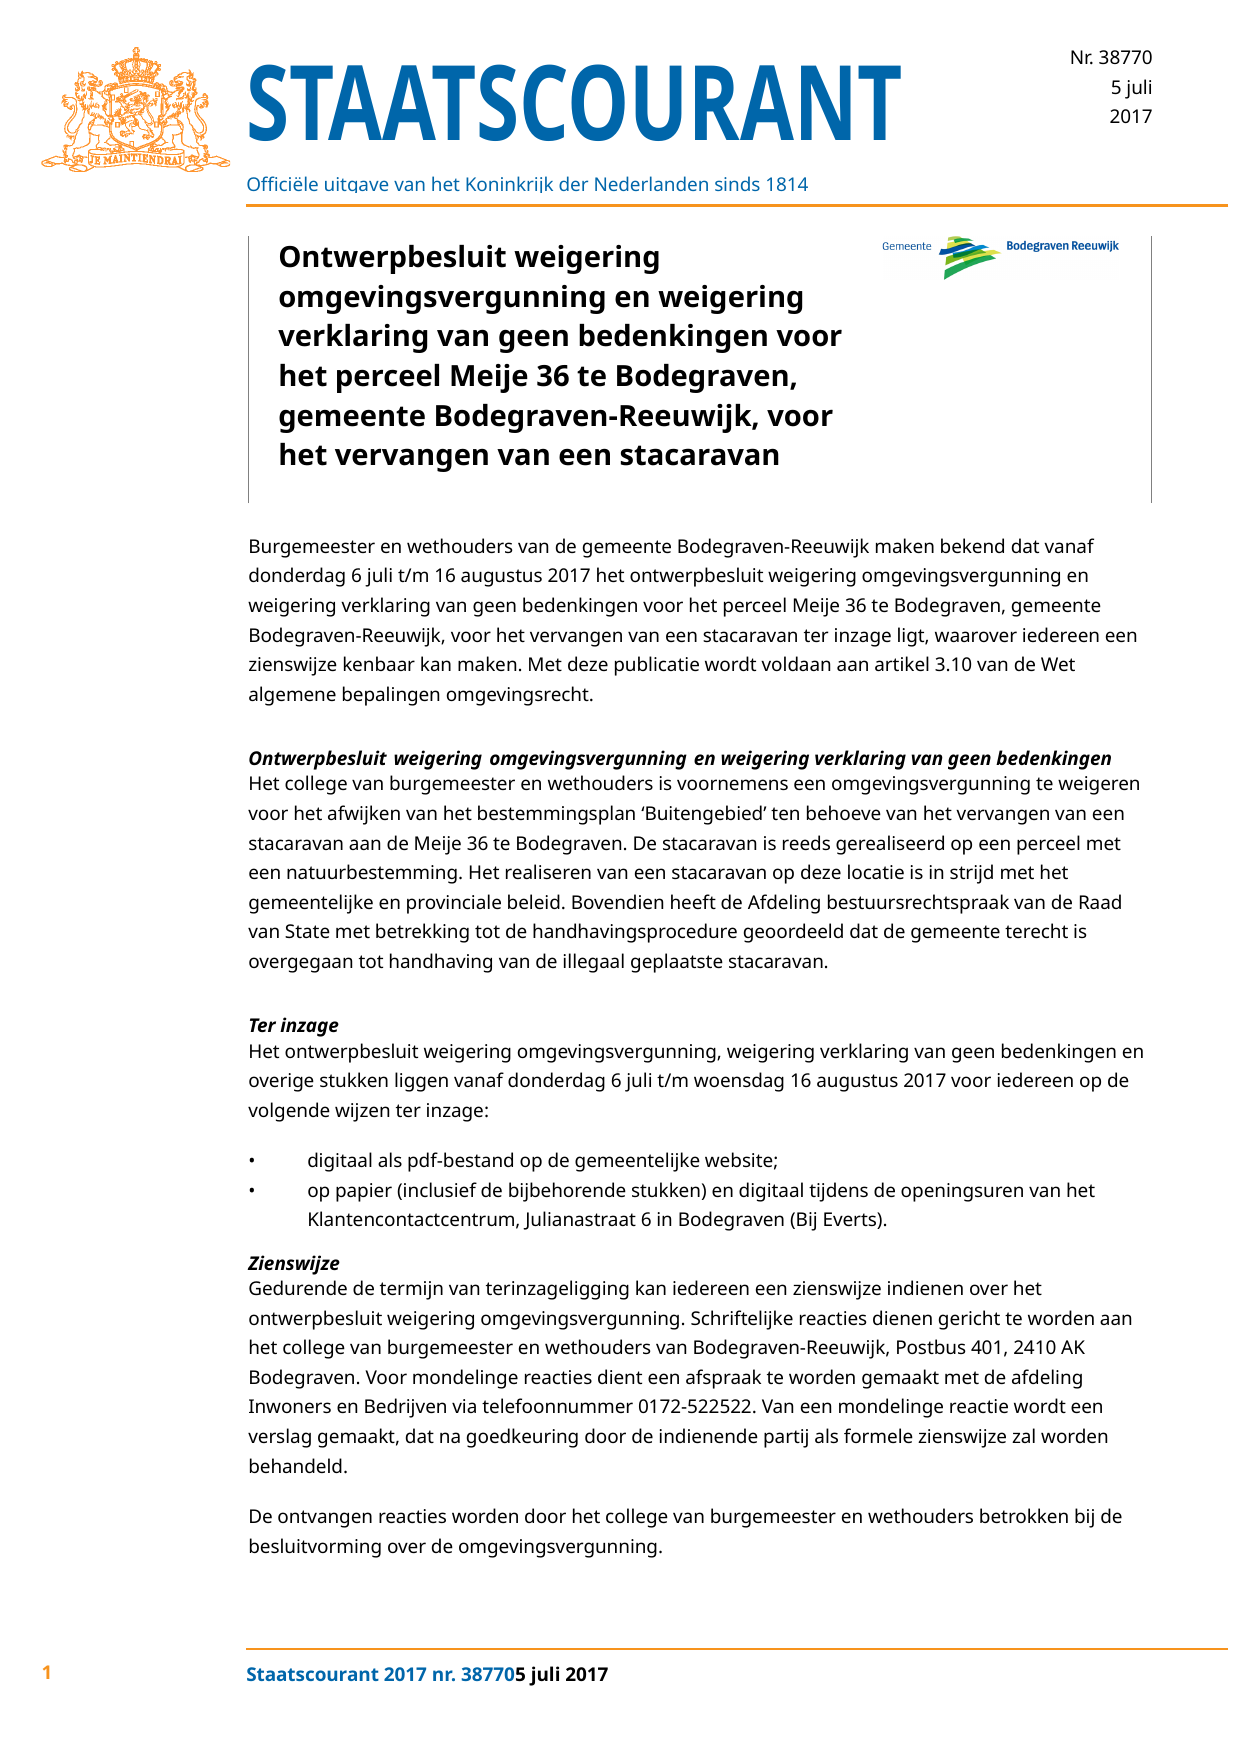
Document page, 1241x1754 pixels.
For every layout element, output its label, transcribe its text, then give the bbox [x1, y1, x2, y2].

list op papier (inclusief de bijbehorende stukken) en digitaal tijdens de openingsuren van het Klantencontactcentrum, Julianastraat 6 in Bodegraven (Bij Everts). [248, 1177, 1152, 1232]
text De ontvangen reacties worden door het college van burgemeester en wethouders betrokken bij de besluitvorming over de omgevingsvergunning. [248, 1503, 1152, 1559]
text Ter inzage [248, 1012, 1152, 1038]
text Het ontwerpbesluit weigering omgevingsvergunning, weigering verklaring van geen bedenkingen en overige stukken liggen vanaf donderdag 6 juli t/m woensdag 16 augustus 2017 voor iedereen op de volgende wijzen ter inzage: [248, 1038, 1152, 1123]
picture [41, 47, 231, 172]
list digitaal als pdf-bestand op de gemeentelijke website; [248, 1147, 1152, 1173]
text Het college van burgemeester en wethouders is voornemens een omgevingsvergunning te weigeren voor het afwijken van het bestemmingsplan ‘Buitengebied’ ten behoeve van het vervangen van een stacaravan aan de Meije 36 te Bodegraven. De stacaravan is reeds gerealiseerd op een perceel met een natuurbestemming. Het realiseren van een stacaravan op deze locatie is in strijd met het gemeentelijke en provinciale beleid. Bovendien heeft de Afdeling bestuursrechtspraak van de Raad van State met betrekking tot de handhavingsprocedure geoordeeld dat de gemeente terecht is overgegaan tot handhaving van de illegaal geplaatste stacaravan. [248, 771, 1152, 974]
table_header Ontwerpbesluit weigering omgevingsvergunning en weigering verklaring van geen bedenkingen voor het perceel Meije 36 te Bodegraven, gemeente Bodegraven-Reeuwijk, voor het vervangen van een stacaravan [249, 236, 850, 503]
table_header [850, 236, 1151, 503]
text Gedurende de termijn van terinzageligging kan iedereen een zienswijze indienen over het ontwerpbesluit weigering omgevingsvergunning. Schriftelijke reacties dienen gericht te worden aan het college van burgemeester en wethouders van Bodegraven-Reeuwijk, Postbus 401, 2410 AK Bodegraven. Voor mondelinge reacties dient een afspraak te worden gemaakt met de afdeling Inwoners en Bedrijven via telefoonnummer 0172-522522. Van een mondelinge reactie wordt een verslag gemaakt, dat na goedkeuring door de indienende partij als formele zienswijze zal worden behandeld. [248, 1275, 1152, 1479]
text Zienswijze [248, 1250, 1152, 1275]
text Ontwerpbesluit weigering omgevingsvergunning en weigering verklaring van geen bedenkingen [248, 745, 1152, 771]
text Burgemeester en wethouders van de gemeente Bodegraven-Reeuwijk maken bekend dat vanaf donderdag 6 juli t/m 16 augustus 2017 het ontwerpbesluit weigering omgevingsvergunning en weigering verklaring van geen bedenkingen voor het perceel Meije 36 te Bodegraven, gemeente Bodegraven-Reeuwijk, voor het vervangen van een stacaravan ter inzage ligt, waarover iedereen een zienswijze kenbaar kan maken. Met deze publicatie wordt voldaan aan artikel 3.10 van de Wet algemene bepalingen omgevingsrecht. [248, 533, 1152, 707]
picture [882, 236, 1119, 280]
